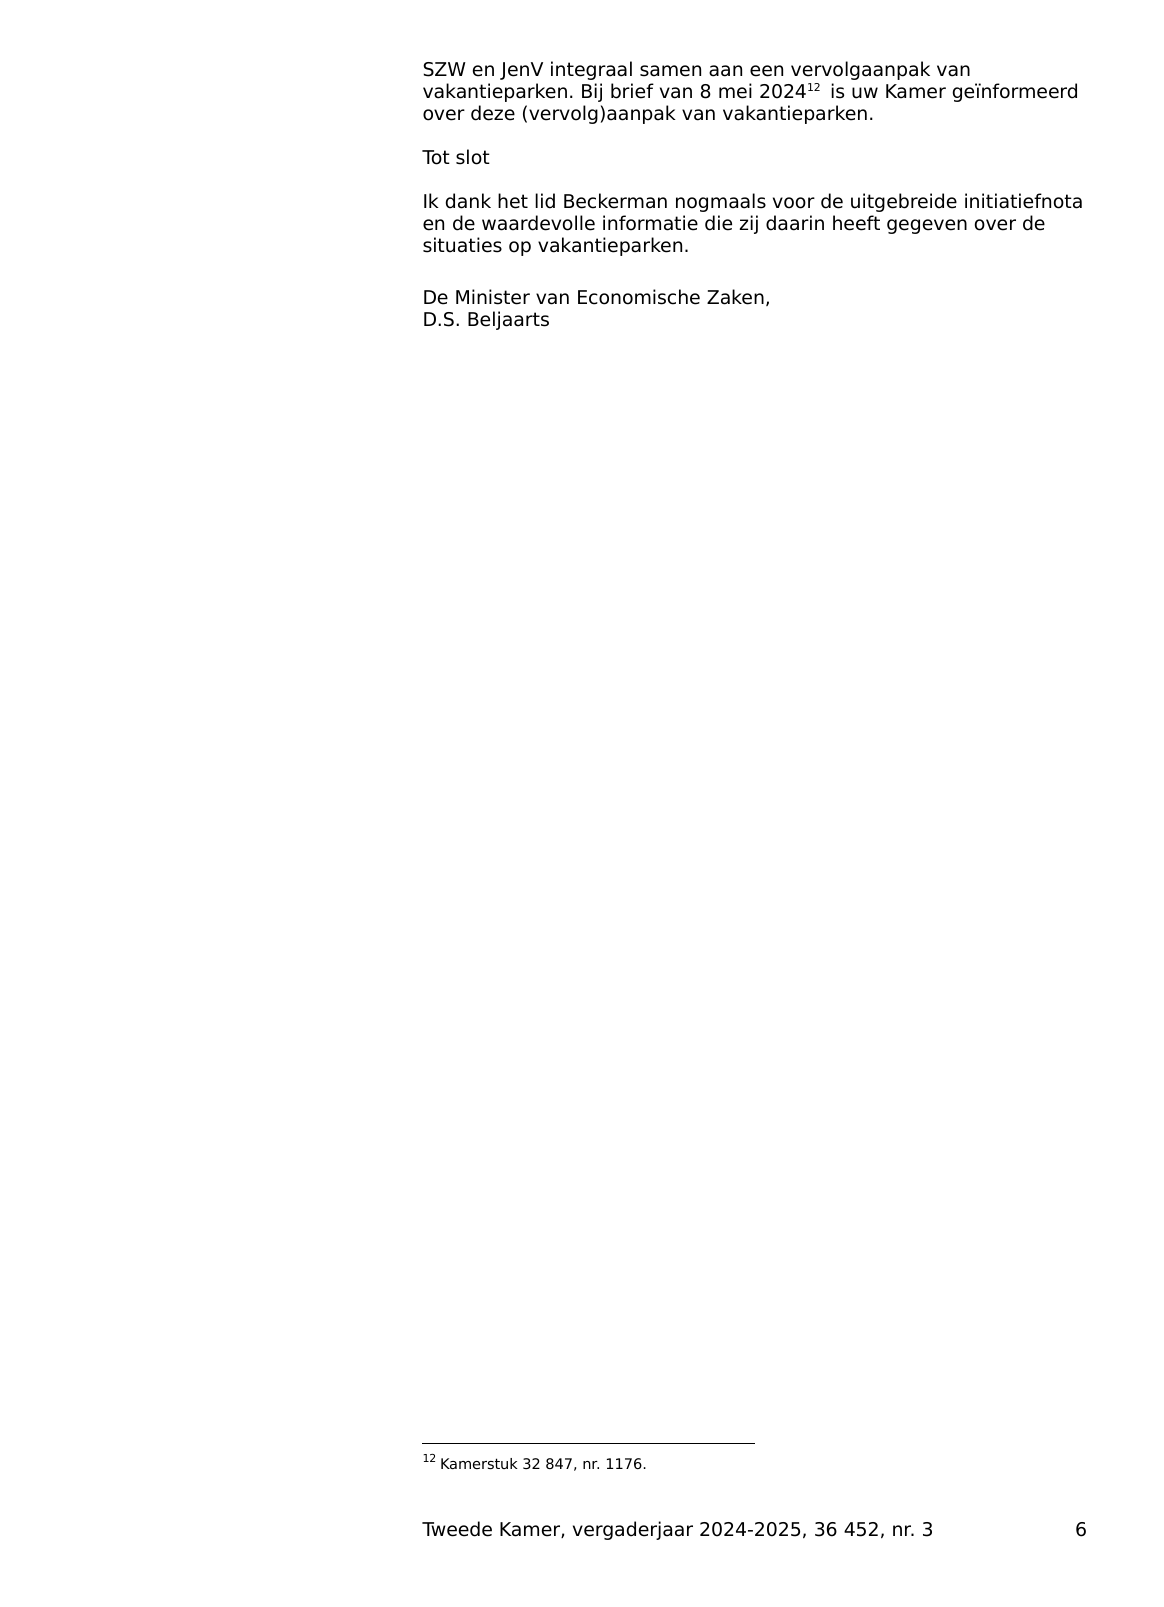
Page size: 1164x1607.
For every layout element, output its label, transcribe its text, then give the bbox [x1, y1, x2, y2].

text SZW en JenV integraal samen aan een vervolgaanpak van vakantieparken. Bij brief van 8 mei 2024 is uw Kamer geïnformeerd over deze (vervolg)aanpak van vakantieparken. [422, 59, 1087, 125]
text Kamerstuk 32 847, nr. 1176. [422, 1452, 1087, 1474]
text Ik dank het lid Beckerman nogmaals voor de uitgebreide initiatiefnota en de waardevolle informatie die zij daarin heeft gegeven over de situaties op vakantieparken. [422, 191, 1087, 257]
text De Minister van Economische Zaken, D.S. Beljaarts [422, 287, 1087, 331]
subtitle Tot slot [422, 147, 1087, 169]
